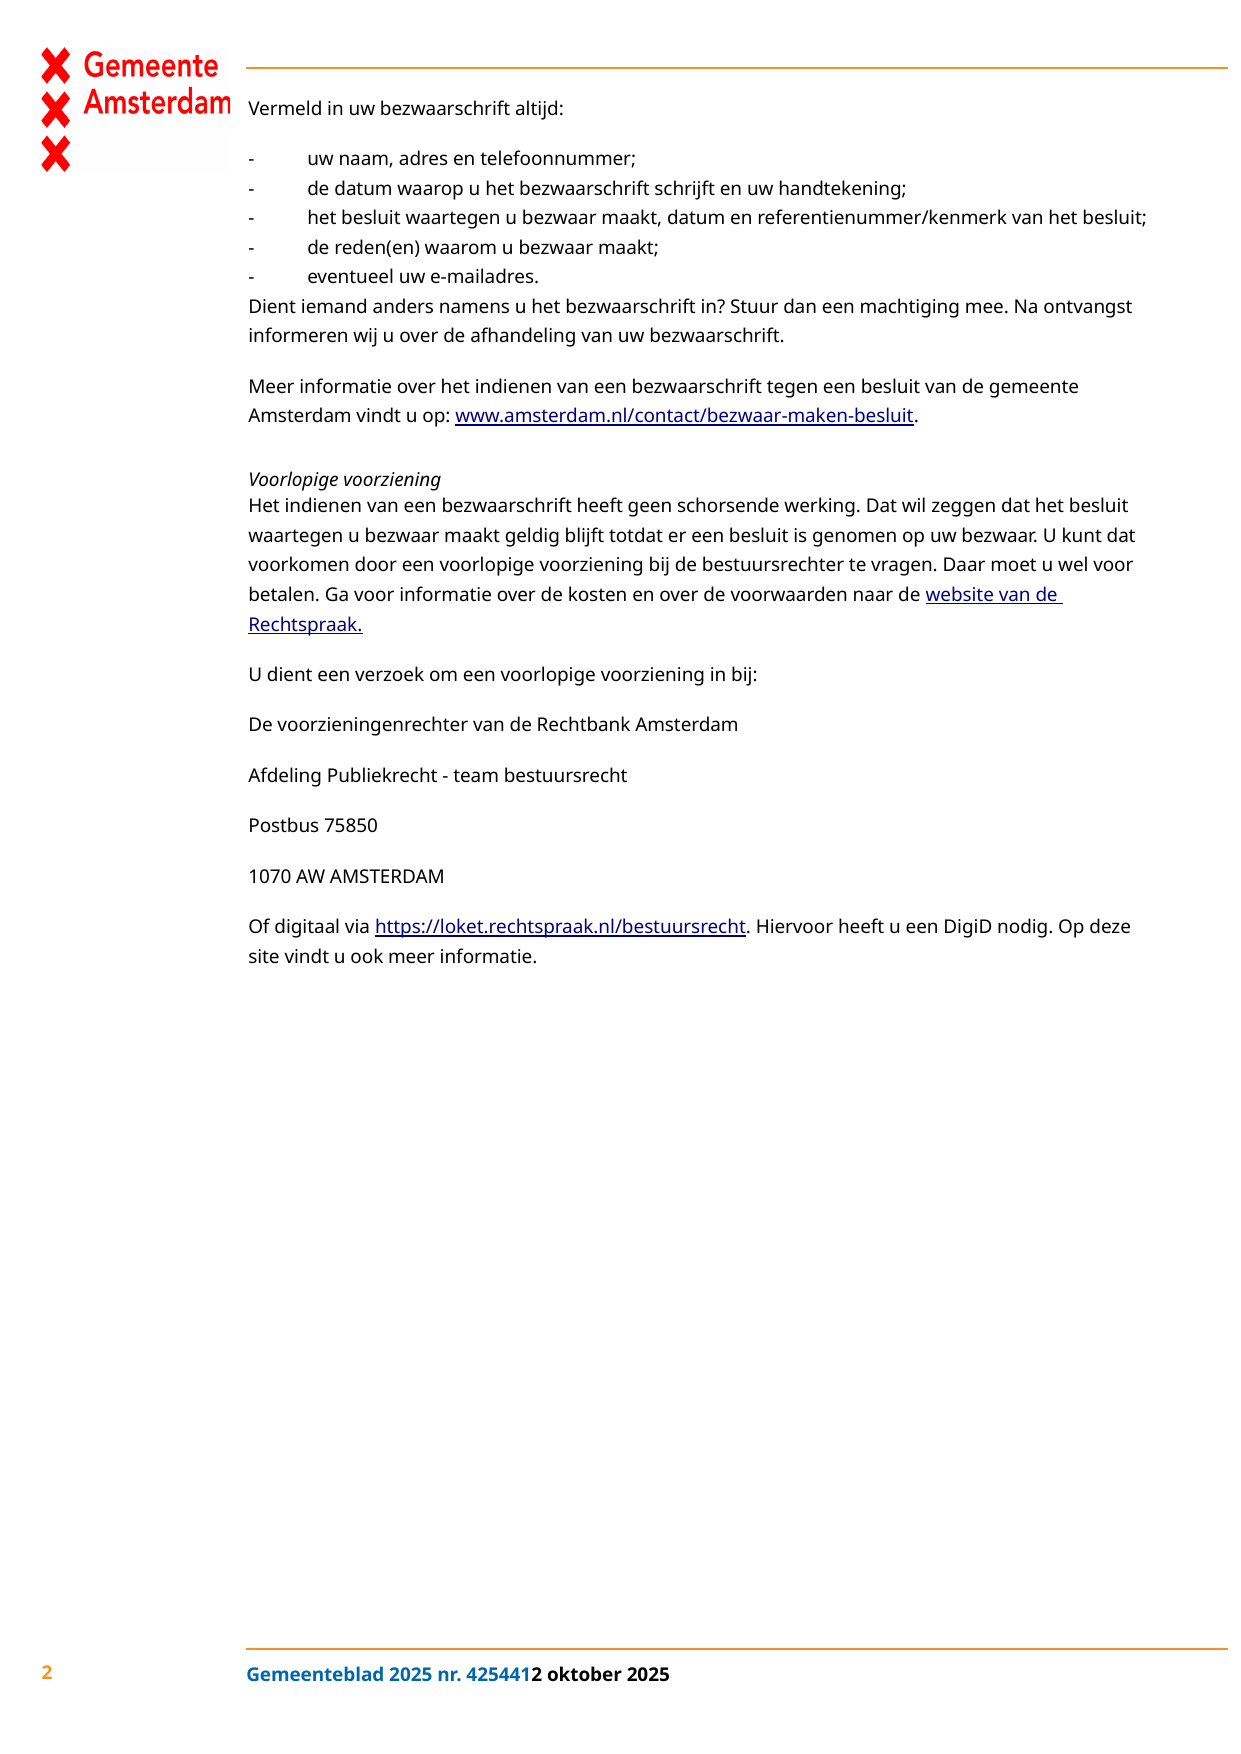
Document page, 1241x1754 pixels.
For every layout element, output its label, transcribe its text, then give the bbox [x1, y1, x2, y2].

text U dient een verzoek om een voorlopige voorziening in bij: [248, 661, 1152, 687]
list het besluit waartegen u bezwaar maakt, datum en referentienummer/kenmerk van het besluit; [248, 204, 1152, 230]
text Het indienen van een bezwaarschrift heeft geen schorsende werking. Dat wil zeggen dat het besluit waartegen u bezwaar maakt geldig blijft totdat er een besluit is genomen op uw bezwaar. U kunt dat voorkomen door een voorlopige voorziening bij de bestuursrechter te vragen. Daar moet u wel voor betalen. Ga voor informatie over de kosten en over de voorwaarden naar de website van de Rechtspraak. [248, 492, 1152, 636]
text Vermeld in uw bezwaarschrift altijd: [248, 95, 1152, 121]
text Meer informatie over het indienen van een bezwaarschrift tegen een besluit van de gemeente Amsterdam vindt u op: www.amsterdam.nl/contact/bezwaar-maken-besluit. [248, 373, 1152, 428]
text 1070 AW AMSTERDAM [248, 863, 1152, 888]
text Dient iemand anders namens u het bezwaarschrift in? Stuur dan een machtiging mee. Na ontvangst informeren wij u over de afhandeling van uw bezwaarschrift. [248, 293, 1152, 348]
text Of digitaal via https://loket.rechtspraak.nl/bestuursrecht. Hiervoor heeft u een DigiD nodig. Op deze site vindt u ook meer informatie. [248, 913, 1152, 968]
text Postbus 75850 [248, 812, 1152, 838]
list eventueel uw e-mailadres. [248, 263, 1152, 289]
picture [41, 47, 231, 172]
list de datum waarop u het bezwaarschrift schrijft en uw handtekening; [248, 175, 1152, 201]
text Afdeling Publiekrecht - team bestuursrecht [248, 762, 1152, 788]
text De voorzieningenrechter van de Rechtbank Amsterdam [248, 712, 1152, 737]
list de reden(en) waarom u bezwaar maakt; [248, 234, 1152, 260]
list uw naam, adres en telefoonnummer; [248, 145, 1152, 171]
text Voorlopige voorziening [248, 467, 1152, 492]
